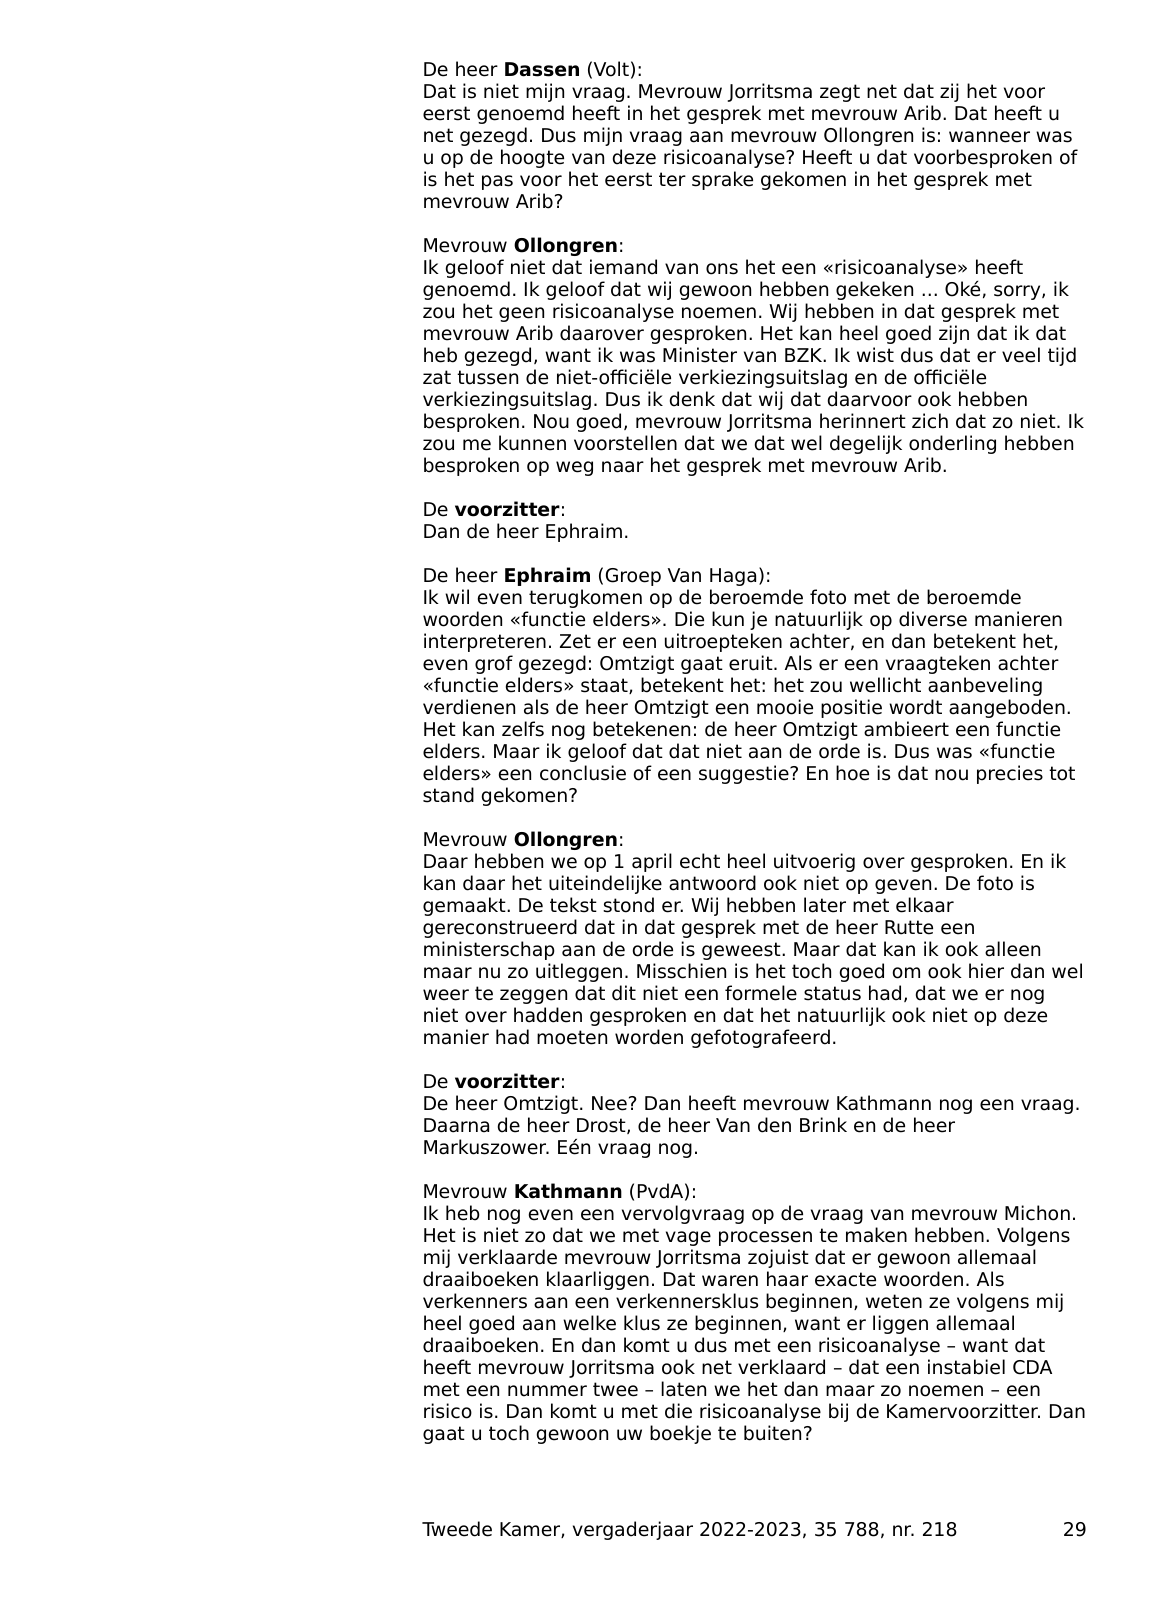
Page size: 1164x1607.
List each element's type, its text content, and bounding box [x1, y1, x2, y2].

text De voorzitter: [422, 1071, 1087, 1093]
text Ik wil even terugkomen op de beroemde foto met de beroemde woorden «functie elders». Die kun je natuurlijk op diverse manieren interpreteren. Zet er een uitroepteken achter, en dan betekent het, even grof gezegd: Omtzigt gaat eruit. Als er een vraagteken achter «functie elders» staat, betekent het: het zou wellicht aanbeveling verdienen als de heer Omtzigt een mooie positie wordt aangeboden. Het kan zelfs nog betekenen: de heer Omtzigt ambieert een functie elders. Maar ik geloof dat dat niet aan de orde is. Dus was «functie elders» een conclusie of een suggestie? En hoe is dat nou precies tot stand gekomen? [422, 587, 1087, 807]
text De heer Dassen (Volt): [422, 59, 1087, 81]
text Ik heb nog even een vervolgvraag op de vraag van mevrouw Michon. Het is niet zo dat we met vage processen te maken hebben. Volgens mij verklaarde mevrouw Jorritsma zojuist dat er gewoon allemaal draaiboeken klaarliggen. Dat waren haar exacte woorden. Als verkenners aan een verkennersklus beginnen, weten ze volgens mij heel goed aan welke klus ze beginnen, want er liggen allemaal draaiboeken. En dan komt u dus met een risicoanalyse – want dat heeft mevrouw Jorritsma ook net verklaard – dat een instabiel CDA met een nummer twee – laten we het dan maar zo noemen – een risico is. Dan komt u met die risicoanalyse bij de Kamervoorzitter. Dan gaat u toch gewoon uw boekje te buiten? [422, 1203, 1087, 1445]
text De voorzitter: [422, 499, 1087, 521]
text De heer Ephraim (Groep Van Haga): [422, 565, 1087, 587]
text Ik geloof niet dat iemand van ons het een «risicoanalyse» heeft genoemd. Ik geloof dat wij gewoon hebben gekeken ... Oké, sorry, ik zou het geen risicoanalyse noemen. Wij hebben in dat gesprek met mevrouw Arib daarover gesproken. Het kan heel goed zijn dat ik dat heb gezegd, want ik was Minister van BZK. Ik wist dus dat er veel tijd zat tussen de niet-officiële verkiezingsuitslag en de officiële verkiezingsuitslag. Dus ik denk dat wij dat daarvoor ook hebben besproken. Nou goed, mevrouw Jorritsma herinnert zich dat zo niet. Ik zou me kunnen voorstellen dat we dat wel degelijk onderling hebben besproken op weg naar het gesprek met mevrouw Arib. [422, 257, 1087, 477]
text Dan de heer Ephraim. [422, 521, 1087, 543]
text Mevrouw Kathmann (PvdA): [422, 1181, 1087, 1203]
text Dat is niet mijn vraag. Mevrouw Jorritsma zegt net dat zij het voor eerst genoemd heeft in het gesprek met mevrouw Arib. Dat heeft u net gezegd. Dus mijn vraag aan mevrouw Ollongren is: wanneer was u op de hoogte van deze risicoanalyse? Heeft u dat voorbesproken of is het pas voor het eerst ter sprake gekomen in het gesprek met mevrouw Arib? [422, 81, 1087, 213]
text Mevrouw Ollongren: [422, 235, 1087, 257]
text Mevrouw Ollongren: [422, 829, 1087, 851]
text Daar hebben we op 1 april echt heel uitvoerig over gesproken. En ik kan daar het uiteindelijke antwoord ook niet op geven. De foto is gemaakt. De tekst stond er. Wij hebben later met elkaar gereconstrueerd dat in dat gesprek met de heer Rutte een ministerschap aan de orde is geweest. Maar dat kan ik ook alleen maar nu zo uitleggen. Misschien is het toch goed om ook hier dan wel weer te zeggen dat dit niet een formele status had, dat we er nog niet over hadden gesproken en dat het natuurlijk ook niet op deze manier had moeten worden gefotografeerd. [422, 851, 1087, 1049]
text De heer Omtzigt. Nee? Dan heeft mevrouw Kathmann nog een vraag. Daarna de heer Drost, de heer Van den Brink en de heer Markuszower. Eén vraag nog. [422, 1093, 1087, 1159]
